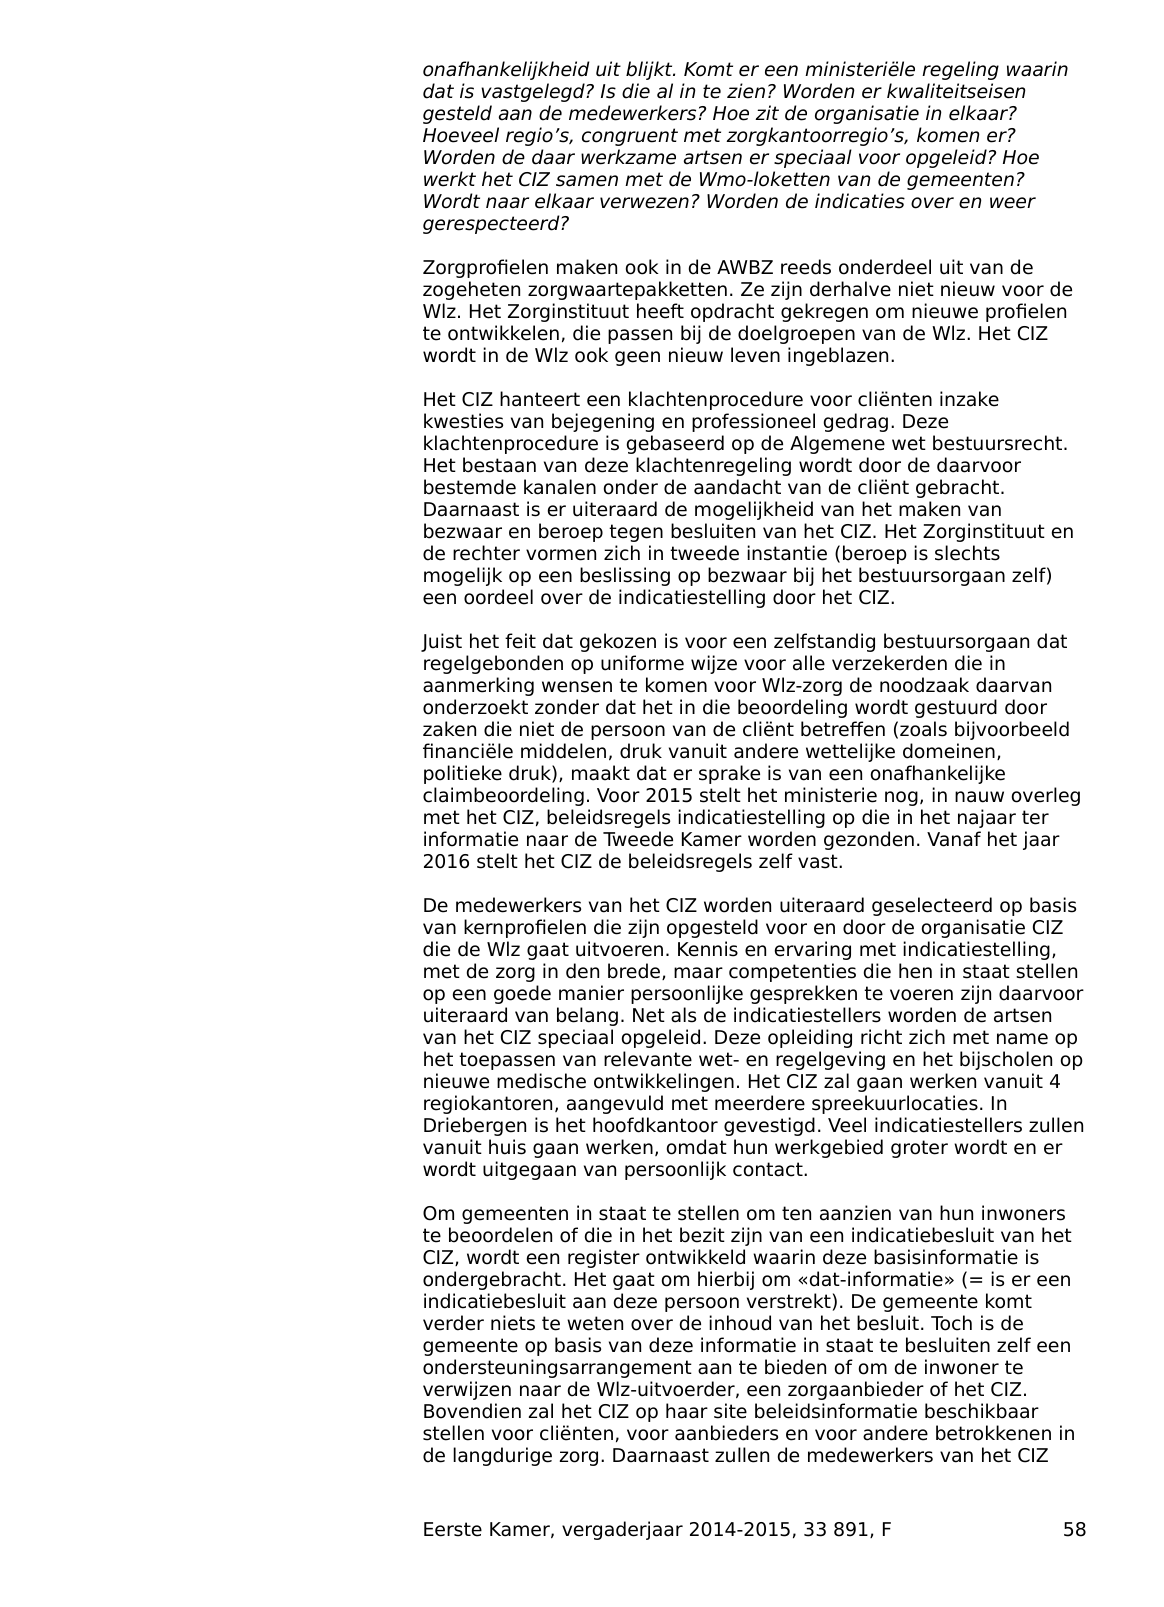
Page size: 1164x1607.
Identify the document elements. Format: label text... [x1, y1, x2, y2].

text De medewerkers van het CIZ worden uiteraard geselecteerd op basis van kernprofielen die zijn opgesteld voor en door de organisatie CIZ die de Wlz gaat uitvoeren. Kennis en ervaring met indicatiestelling, met de zorg in den brede, maar competenties die hen in staat stellen op een goede manier persoonlijke gesprekken te voeren zijn daarvoor uiteraard van belang. Net als de indicatiestellers worden de artsen van het CIZ speciaal opgeleid. Deze opleiding richt zich met name op het toepassen van relevante wet- en regelgeving en het bijscholen op nieuwe medische ontwikkelingen. Het CIZ zal gaan werken vanuit 4 regiokantoren, aangevuld met meerdere spreekuurlocaties. In Driebergen is het hoofdkantoor gevestigd. Veel indicatiestellers zullen vanuit huis gaan werken, omdat hun werkgebied groter wordt en er wordt uitgegaan van persoonlijk contact. [422, 895, 1087, 1181]
text Zorgprofielen maken ook in de AWBZ reeds onderdeel uit van de zogeheten zorgwaartepakketten. Ze zijn derhalve niet nieuw voor de Wlz. Het Zorginstituut heeft opdracht gekregen om nieuwe profielen te ontwikkelen, die passen bij de doelgroepen van de Wlz. Het CIZ wordt in de Wlz ook geen nieuw leven ingeblazen. [422, 257, 1087, 367]
text Juist het feit dat gekozen is voor een zelfstandig bestuursorgaan dat regelgebonden op uniforme wijze voor alle verzekerden die in aanmerking wensen te komen voor Wlz-zorg de noodzaak daarvan onderzoekt zonder dat het in die beoordeling wordt gestuurd door zaken die niet de persoon van de cliënt betreffen (zoals bijvoorbeeld financiële middelen, druk vanuit andere wettelijke domeinen, politieke druk), maakt dat er sprake is van een onafhankelijke claimbeoordeling. Voor 2015 stelt het ministerie nog, in nauw overleg met het CIZ, beleidsregels indicatiestelling op die in het najaar ter informatie naar de Tweede Kamer worden gezonden. Vanaf het jaar 2016 stelt het CIZ de beleidsregels zelf vast. [422, 631, 1087, 873]
text Om gemeenten in staat te stellen om ten aanzien van hun inwoners te beoordelen of die in het bezit zijn van een indicatiebesluit van het CIZ, wordt een register ontwikkeld waarin deze basisinformatie is ondergebracht. Het gaat om hierbij om «dat-informatie» (= is er een indicatiebesluit aan deze persoon verstrekt). De gemeente komt verder niets te weten over de inhoud van het besluit. Toch is de gemeente op basis van deze informatie in staat te besluiten zelf een ondersteuningsarrangement aan te bieden of om de inwoner te verwijzen naar de Wlz-uitvoerder, een zorgaanbieder of het CIZ. Bovendien zal het CIZ op haar site beleidsinformatie beschikbaar stellen voor cliënten, voor aanbieders en voor andere betrokkenen in de langdurige zorg. Daarnaast zullen de medewerkers van het CIZ [422, 1203, 1087, 1467]
text onafhankelijkheid uit blijkt. Komt er een ministeriële regeling waarin dat is vastgelegd? Is die al in te zien? Worden er kwaliteitseisen gesteld aan de medewerkers? Hoe zit de organisatie in elkaar? Hoeveel regio’s, congruent met zorgkantoorregio’s, komen er? Worden de daar werkzame artsen er speciaal voor opgeleid? Hoe werkt het CIZ samen met de Wmo-loketten van de gemeenten? Wordt naar elkaar verwezen? Worden de indicaties over en weer gerespecteerd? [422, 59, 1087, 235]
text Het CIZ hanteert een klachtenprocedure voor cliënten inzake kwesties van bejegening en professioneel gedrag. Deze klachtenprocedure is gebaseerd op de Algemene wet bestuursrecht. Het bestaan van deze klachtenregeling wordt door de daarvoor bestemde kanalen onder de aandacht van de cliënt gebracht. Daarnaast is er uiteraard de mogelijkheid van het maken van bezwaar en beroep tegen besluiten van het CIZ. Het Zorginstituut en de rechter vormen zich in tweede instantie (beroep is slechts mogelijk op een beslissing op bezwaar bij het bestuursorgaan zelf) een oordeel over de indicatiestelling door het CIZ. [422, 389, 1087, 609]
